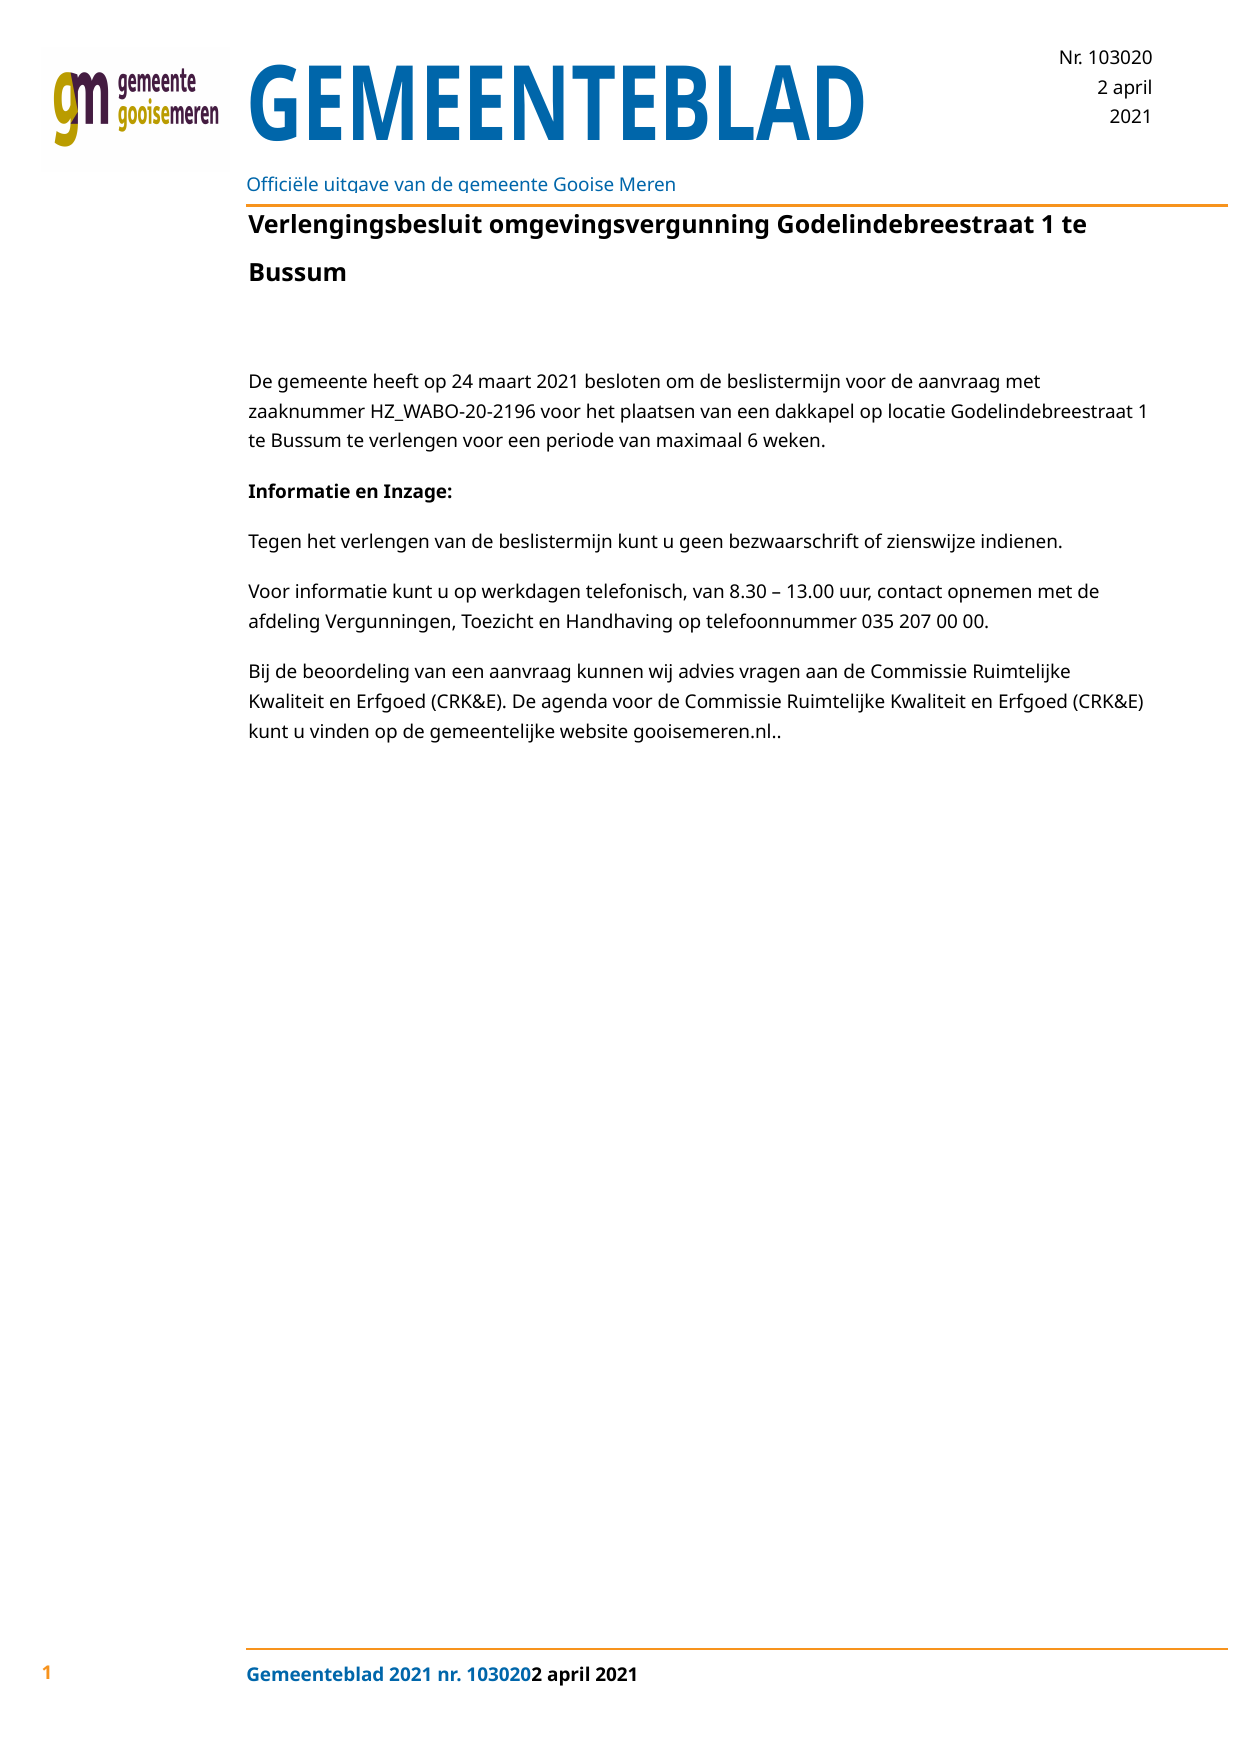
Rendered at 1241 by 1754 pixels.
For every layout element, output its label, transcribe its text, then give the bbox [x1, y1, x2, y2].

picture [41, 47, 231, 172]
text De gemeente heeft op 24 maart 2021 besloten om de beslistermijn voor de aanvraag met zaaknummer HZ_WABO-20-2196 voor het plaatsen van een dakkapel op locatie Godelindebreestraat 1 te Bussum te verlengen voor een periode van maximaal 6 weken. [248, 368, 1152, 453]
text Tegen het verlengen van de beslistermijn kunt u geen bezwaarschrift of zienswijze indienen. [248, 528, 1152, 554]
text Bij de beoordeling van een aanvraag kunnen wij advies vragen aan de Commissie Ruimtelijke Kwaliteit en Erfgoed (CRK&E). De agenda voor de Commissie Ruimtelijke Kwaliteit en Erfgoed (CRK&E) kunt u vinden op de gemeentelijke website gooisemeren.nl.. [248, 659, 1152, 744]
text Verlengingsbesluit omgevingsvergunning Godelindebreestraat 1 te Bussum [248, 207, 1152, 288]
text Voor informatie kunt u op werkdagen telefonisch, van 8.30 – 13.00 uur, contact opnemen met de afdeling Vergunningen, Toezicht en Handhaving op telefoonnummer 035 207 00 00. [248, 579, 1152, 634]
text Informatie en Inzage: [248, 478, 1152, 504]
